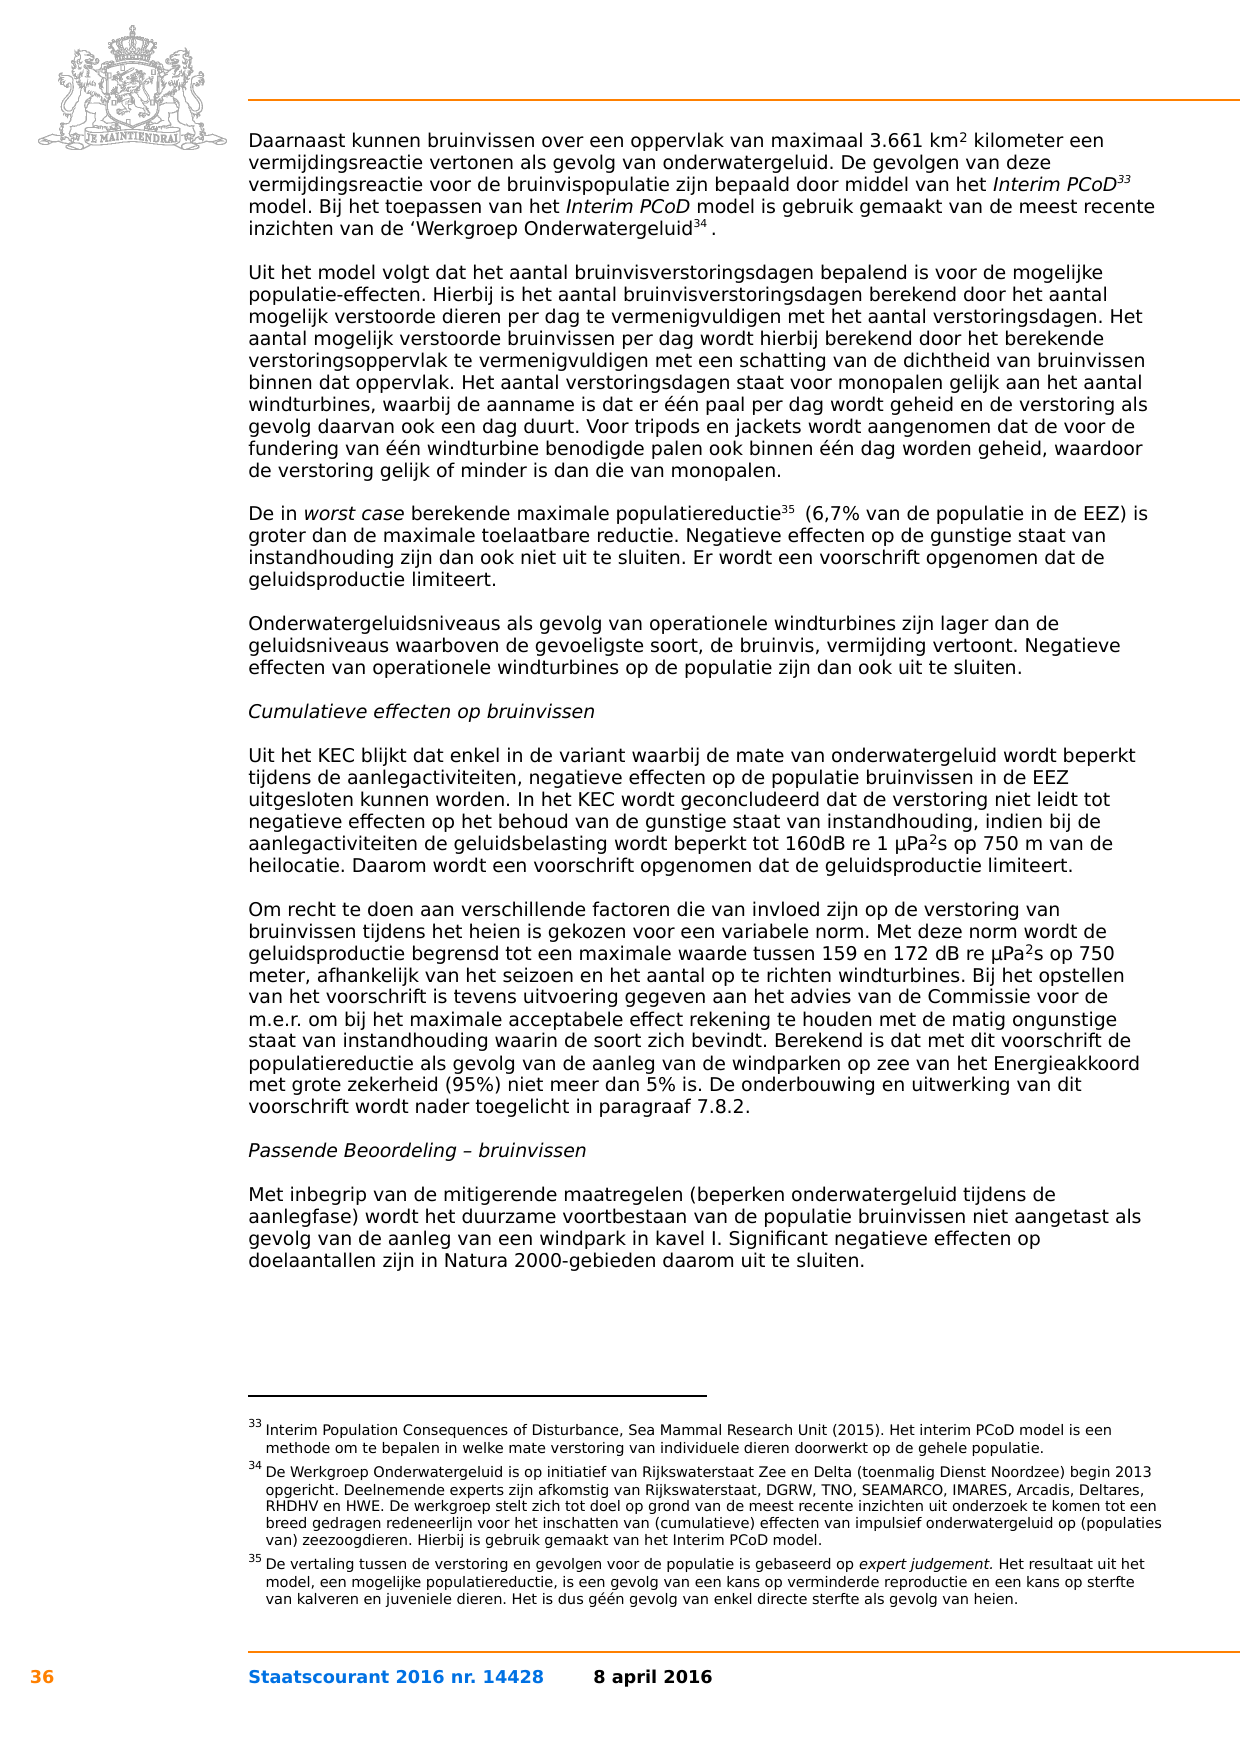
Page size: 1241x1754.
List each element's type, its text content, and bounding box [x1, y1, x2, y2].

subtitle Cumulatieve effecten op bruinvissen [248, 701, 1163, 723]
text Onderwatergeluidsniveaus als gevolg van operationele windturbines zijn lager dan de geluidsniveaus waarboven de gevoeligste soort, de bruinvis, vermijding vertoont. Negatieve effecten van operationele windturbines op de populatie zijn dan ook uit te sluiten. [248, 613, 1163, 679]
text Daarnaast kunnen bruinvissen over een oppervlak van maximaal 3.661 km2 kilometer een vermijdingsreactie vertonen als gevolg van onderwatergeluid. De gevolgen van deze vermijdingsreactie voor de bruinvispopulatie zijn bepaald door middel van het Interim PCoD model. Bij het toepassen van het Interim PCoD model is gebruik gemaakt van de meest recente inzichten van de ‘Werkgroep Onderwatergeluid. [248, 130, 1163, 240]
text Uit het model volgt dat het aantal bruinvisverstoringsdagen bepalend is voor de mogelijke populatie-effecten. Hierbij is het aantal bruinvisverstoringsdagen berekend door het aantal mogelijk verstoorde dieren per dag te vermenigvuldigen met het aantal verstoringsdagen. Het aantal mogelijk verstoorde bruinvissen per dag wordt hierbij berekend door het berekende verstoringsoppervlak te vermenigvuldigen met een schatting van de dichtheid van bruinvissen binnen dat oppervlak. Het aantal verstoringsdagen staat voor monopalen gelijk aan het aantal windturbines, waarbij de aanname is dat er één paal per dag wordt geheid en de verstoring als gevolg daarvan ook een dag duurt. Voor tripods en jackets wordt aangenomen dat de voor de fundering van één windturbine benodigde palen ook binnen één dag worden geheid, waardoor de verstoring gelijk of minder is dan die van monopalen. [248, 262, 1163, 481]
text Met inbegrip van de mitigerende maatregelen (beperken onderwatergeluid tijdens de aanlegfase) wordt het duurzame voortbestaan van de populatie bruinvissen niet aangetast als gevolg van de aanleg van een windpark in kavel I. Significant negatieve effecten op doelaantallen zijn in Natura 2000-gebieden daarom uit te sluiten. [248, 1184, 1163, 1272]
text De vertaling tussen de verstoring en gevolgen voor de populatie is gebaseerd op expert judgement. Het resultaat uit het model, een mogelijke populatiereductie, is een gevolg van een kans op verminderde reproductie en een kans op sterfte van kalveren en juveniele dieren. Het is dus géén gevolg van enkel directe sterfte als gevolg van heien. [248, 1552, 1163, 1608]
text Om recht te doen aan verschillende factoren die van invloed zijn op de verstoring van bruinvissen tijdens het heien is gekozen voor een variabele norm. Met deze norm wordt de geluidsproductie begrensd tot een maximale waarde tussen 159 en 172 dB re µPa2s op 750 meter, afhankelijk van het seizoen en het aantal op te richten windturbines. Bij het opstellen van het voorschrift is tevens uitvoering gegeven aan het advies van de Commissie voor de m.e.r. om bij het maximale acceptabele effect rekening te houden met de matig ongunstige staat van instandhouding waarin de soort zich bevindt. Berekend is dat met dit voorschrift de populatiereductie als gevolg van de aanleg van de windparken op zee van het Energieakkoord met grote zekerheid (95%) niet meer dan 5% is. De onderbouwing en uitwerking van dit voorschrift wordt nader toegelicht in paragraaf 7.8.2. [248, 898, 1163, 1118]
text Uit het KEC blijkt dat enkel in de variant waarbij de mate van onderwatergeluid wordt beperkt tijdens de aanlegactiviteiten, negatieve effecten op de populatie bruinvissen in de EEZ uitgesloten kunnen worden. In het KEC wordt geconcludeerd dat de verstoring niet leidt tot negatieve effecten op het behoud van de gunstige staat van instandhouding, indien bij de aanlegactiviteiten de geluidsbelasting wordt beperkt tot 160dB re 1 µPa2s op 750 m van de heilocatie. Daarom wordt een voorschrift opgenomen dat de geluidsproductie limiteert. [248, 745, 1163, 877]
subtitle Passende Beoordeling – bruinvissen [248, 1140, 1163, 1162]
text Interim Population Consequences of Disturbance, Sea Mammal Research Unit (2015). Het interim PCoD model is een methode om te bepalen in welke mate verstoring van individuele dieren doorwerkt op de gehele populatie. [248, 1418, 1163, 1457]
text De in worst case berekende maximale populatiereductie (6,7% van de populatie in de EEZ) is groter dan de maximale toelaatbare reductie. Negatieve effecten op de gunstige staat van instandhouding zijn dan ook niet uit te sluiten. Er wordt een voorschrift opgenomen dat de geluidsproductie limiteert. [248, 503, 1163, 591]
picture [38, 25, 227, 150]
text De Werkgroep Onderwatergeluid is op initiatief van Rijkswaterstaat Zee en Delta (toenmalig Dienst Noordzee) begin 2013 opgericht. Deelnemende experts zijn afkomstig van Rijkswaterstaat, DGRW, TNO, SEAMARCO, IMARES, Arcadis, Deltares, RHDHV en HWE. De werkgroep stelt zich tot doel op grond van de meest recente inzichten uit onderzoek te komen tot een breed gedragen redeneerlijn voor het inschatten van (cumulatieve) effecten van impulsief onderwatergeluid op (populaties van) zeezoogdieren. Hierbij is gebruik gemaakt van het Interim PCoD model. [248, 1459, 1163, 1549]
